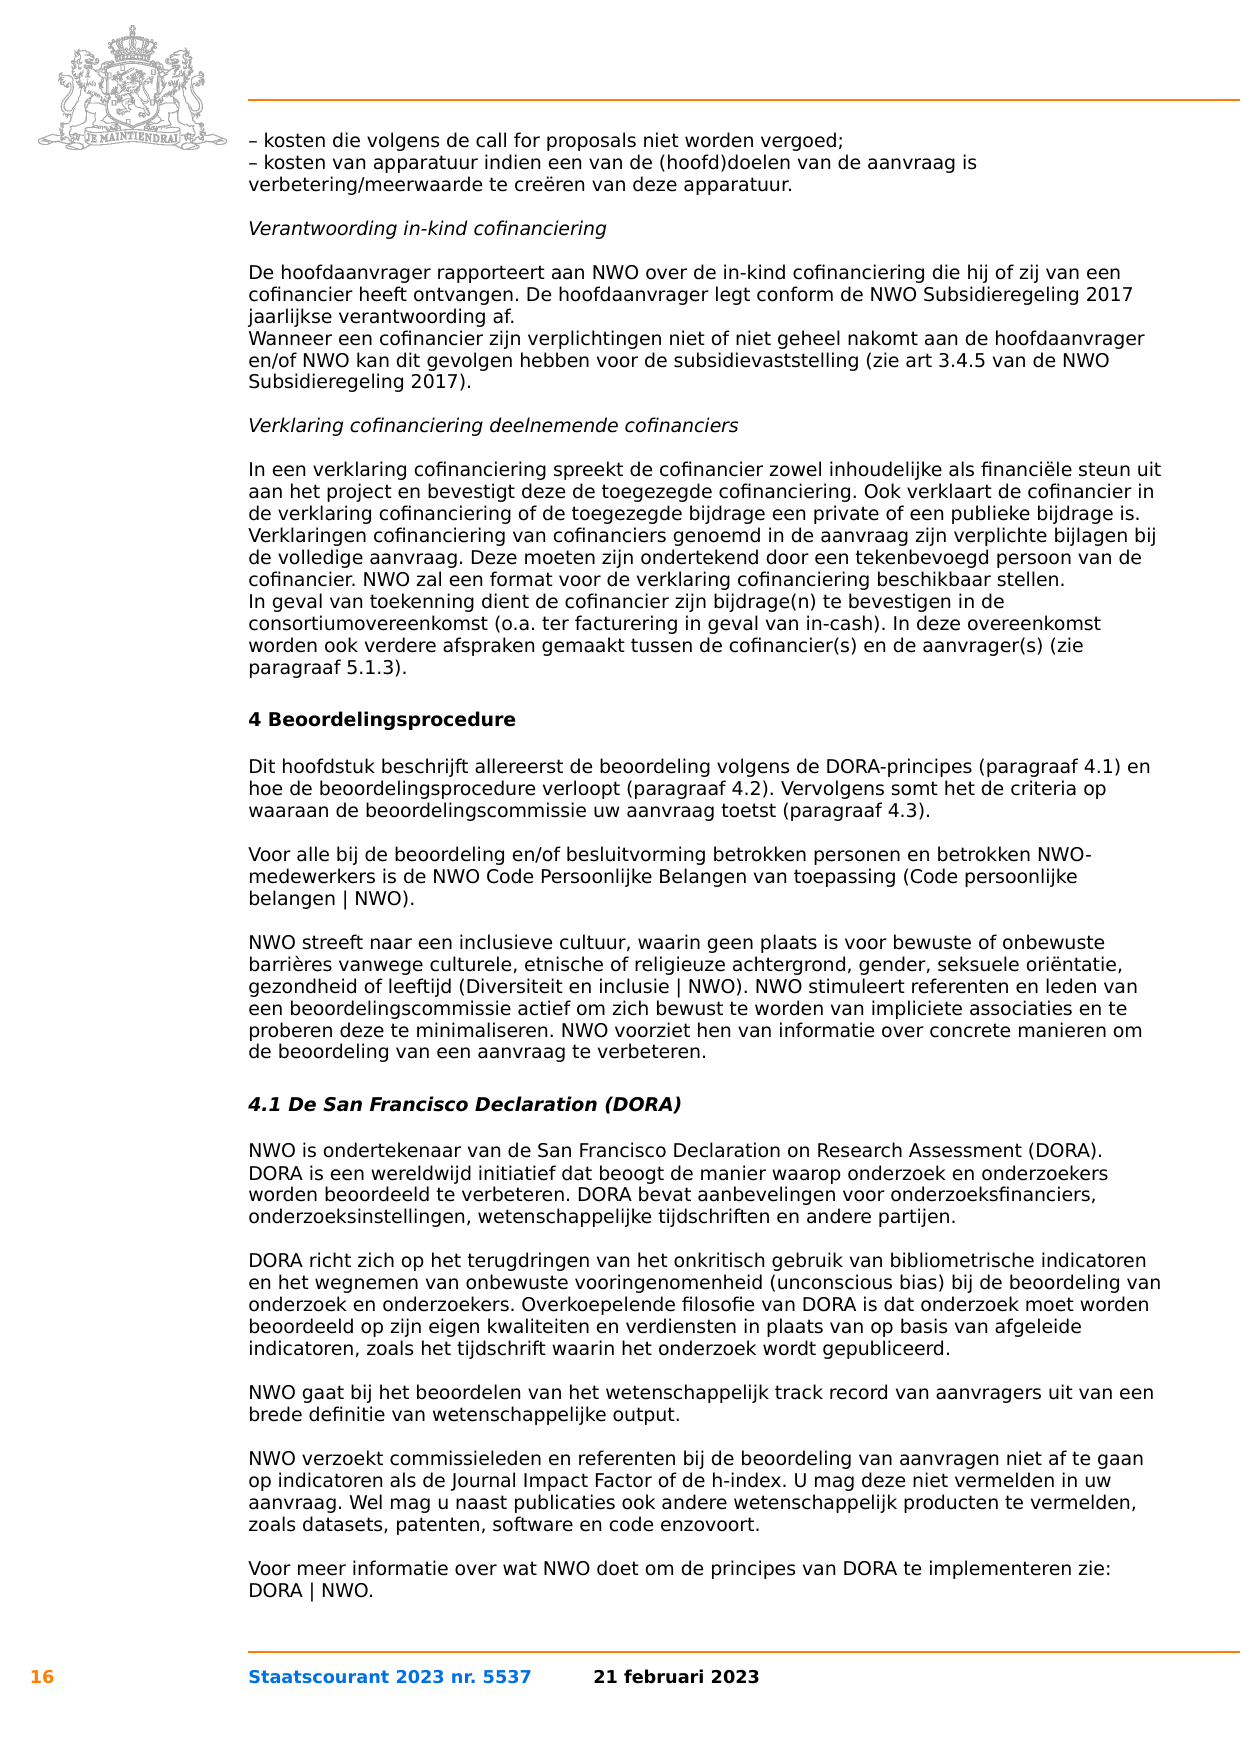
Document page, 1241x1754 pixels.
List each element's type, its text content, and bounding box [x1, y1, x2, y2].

picture [38, 25, 227, 150]
text De hoofdaanvrager rapporteert aan NWO over de in-kind cofinanciering die hij of zij van een cofinancier heeft ontvangen. De hoofdaanvrager legt conform de NWO Subsidieregeling 2017 jaarlijkse verantwoording af. [248, 262, 1163, 327]
text Wanneer een cofinancier zijn verplichtingen niet of niet geheel nakomt aan de hoofdaanvrager en/of NWO kan dit gevolgen hebben voor de subsidievaststelling (zie art 3.4.5 van de NWO Subsidieregeling 2017). [248, 327, 1163, 393]
text Dit hoofdstuk beschrijft allereerst de beoordeling volgens de DORA-principes (paragraaf 4.1) en hoe de beoordelingsprocedure verloopt (paragraaf 4.2). Vervolgens somt het de criteria op waaraan de beoordelingscommissie uw aanvraag toetst (paragraaf 4.3). [248, 756, 1163, 822]
text – kosten die volgens de call for proposals niet worden vergoed; [248, 130, 1163, 152]
text NWO gaat bij het beoordelen van het wetenschappelijk track record van aanvragers uit van een brede definitie van wetenschappelijke output. [248, 1382, 1163, 1426]
subtitle 4 Beoordelingsprocedure [248, 709, 1163, 731]
text NWO is ondertekenaar van de San Francisco Declaration on Research Assessment (DORA). DORA is een wereldwijd initiatief dat beoogt de manier waarop onderzoek en onderzoekers worden beoordeeld te verbeteren. DORA bevat aanbevelingen voor onderzoeksfinanciers, onderzoeksinstellingen, wetenschappelijke tijdschriften en andere partijen. [248, 1140, 1163, 1228]
text In een verklaring cofinanciering spreekt de cofinancier zowel inhoudelijke als financiële steun uit aan het project en bevestigt deze de toegezegde cofinanciering. Ook verklaart de cofinancier in de verklaring cofinanciering of de toegezegde bijdrage een private of een publieke bijdrage is. Verklaringen cofinanciering van cofinanciers genoemd in de aanvraag zijn verplichte bijlagen bij de volledige aanvraag. Deze moeten zijn ondertekend door een tekenbevoegd persoon van de cofinancier. NWO zal een format voor de verklaring cofinanciering beschikbaar stellen. [248, 459, 1163, 591]
subtitle 4.1 De San Francisco Declaration (DORA) [248, 1093, 1163, 1115]
subtitle Verantwoording in-kind cofinanciering [248, 218, 1163, 240]
text In geval van toekenning dient de cofinancier zijn bijdrage(n) te bevestigen in de consortiumovereenkomst (o.a. ter facturering in geval van in-cash). In deze overeenkomst worden ook verdere afspraken gemaakt tussen de cofinancier(s) en de aanvrager(s) (zie paragraaf 5.1.3). [248, 591, 1163, 679]
text Voor alle bij de beoordeling en/of besluitvorming betrokken personen en betrokken NWO-medewerkers is de NWO Code Persoonlijke Belangen van toepassing (Code persoonlijke belangen | NWO). [248, 844, 1163, 910]
text Voor meer informatie over wat NWO doet om de principes van DORA te implementeren zie: DORA | NWO. [248, 1558, 1163, 1602]
subtitle Verklaring cofinanciering deelnemende cofinanciers [248, 415, 1163, 437]
text NWO streeft naar een inclusieve cultuur, waarin geen plaats is voor bewuste of onbewuste barrières vanwege culturele, etnische of religieuze achtergrond, gender, seksuele oriëntatie, gezondheid of leeftijd (Diversiteit en inclusie | NWO). NWO stimuleert referenten en leden van een beoordelingscommissie actief om zich bewust te worden van impliciete associaties en te proberen deze te minimaliseren. NWO voorziet hen van informatie over concrete manieren om de beoordeling van een aanvraag te verbeteren. [248, 932, 1163, 1063]
text – kosten van apparatuur indien een van de (hoofd)doelen van de aanvraag is verbetering/meerwaarde te creëren van deze apparatuur. [248, 152, 1163, 196]
text NWO verzoekt commissieleden en referenten bij de beoordeling van aanvragen niet af te gaan op indicatoren als de Journal Impact Factor of de h-index. U mag deze niet vermelden in uw aanvraag. Wel mag u naast publicaties ook andere wetenschappelijk producten te vermelden, zoals datasets, patenten, software en code enzovoort. [248, 1448, 1163, 1536]
text DORA richt zich op het terugdringen van het onkritisch gebruik van bibliometrische indicatoren en het wegnemen van onbewuste vooringenomenheid (unconscious bias) bij de beoordeling van onderzoek en onderzoekers. Overkoepelende filosofie van DORA is dat onderzoek moet worden beoordeeld op zijn eigen kwaliteiten en verdiensten in plaats van op basis van afgeleide indicatoren, zoals het tijdschrift waarin het onderzoek wordt gepubliceerd. [248, 1250, 1163, 1360]
